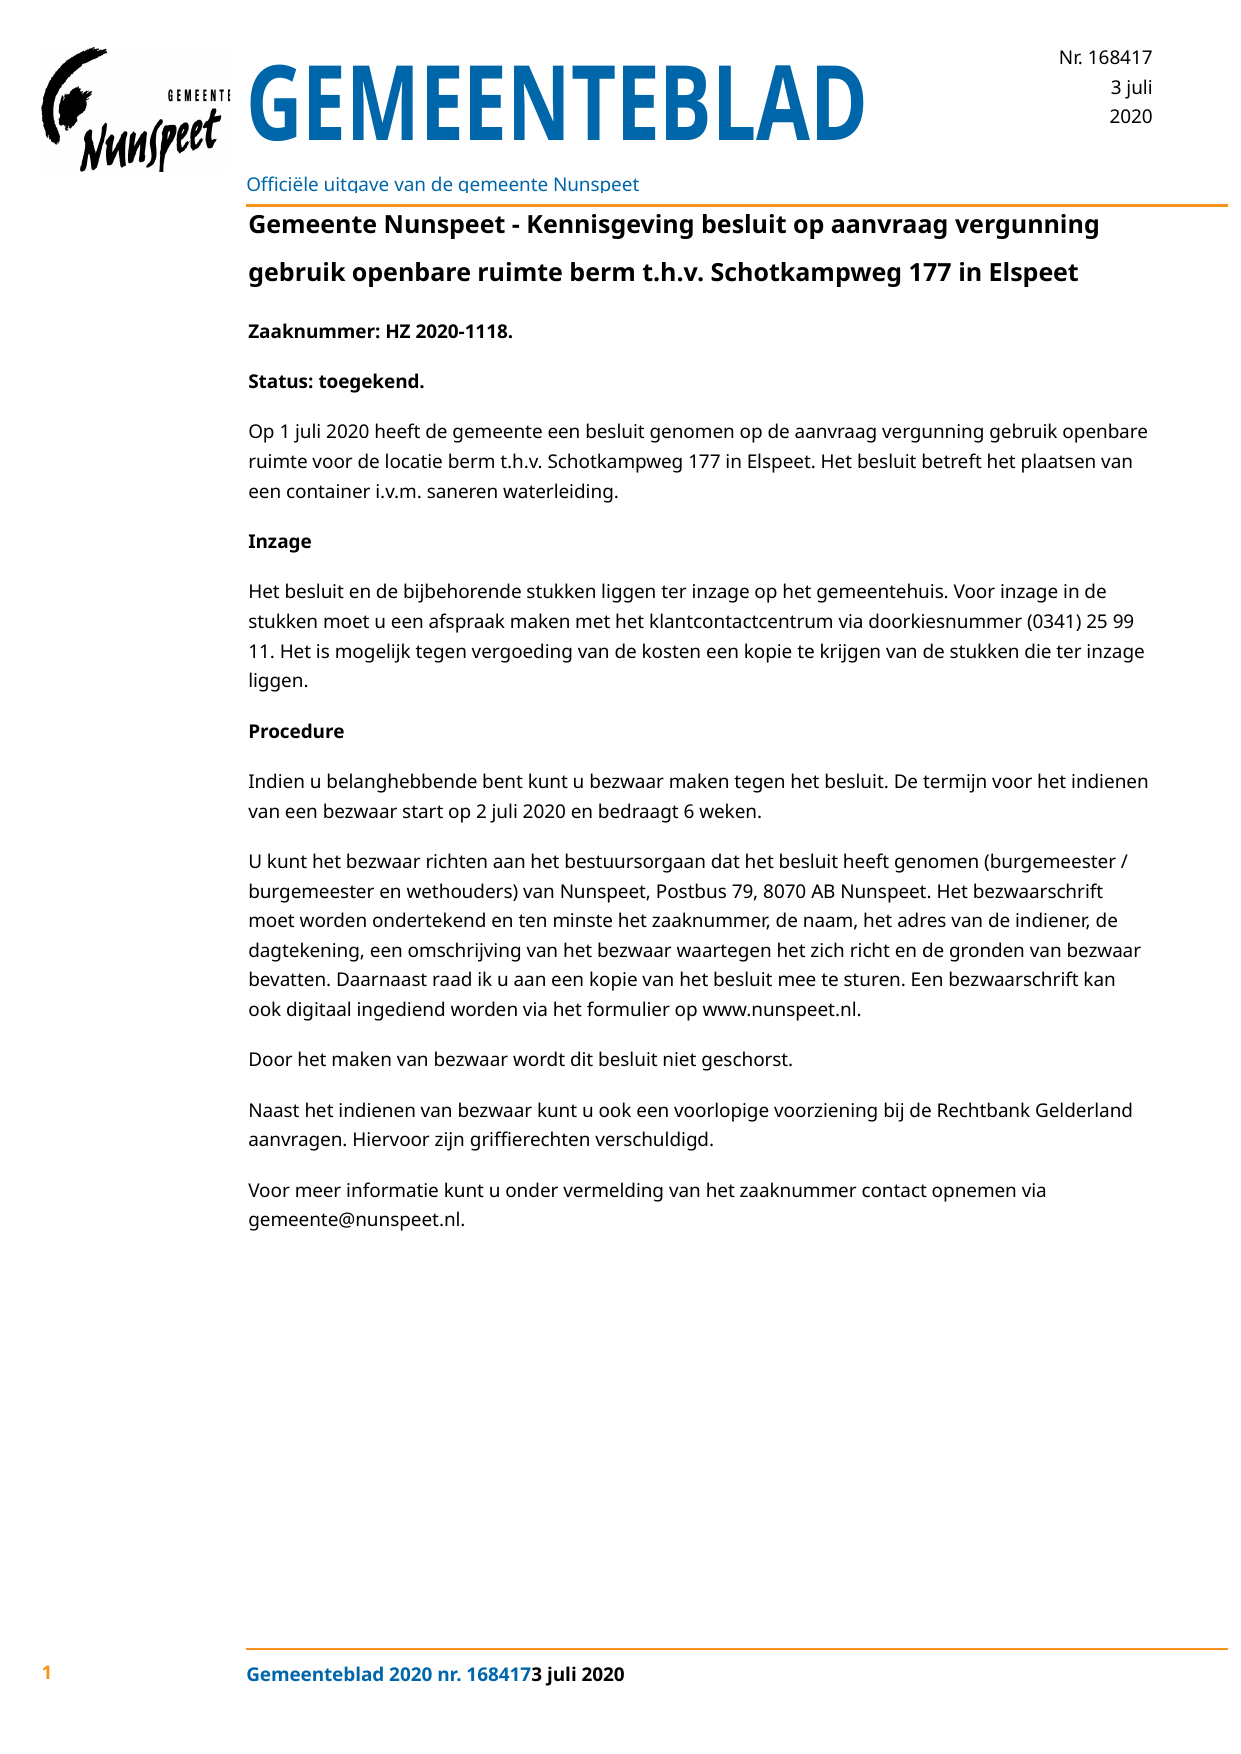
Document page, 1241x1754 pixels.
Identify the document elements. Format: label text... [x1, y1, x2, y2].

text Indien u belanghebbende bent kunt u bezwaar maken tegen het besluit. De termijn voor het indienen van een bezwaar start op 2 juli 2020 en bedraagt 6 weken. [248, 768, 1152, 824]
text Procedure [248, 718, 1152, 744]
text Het besluit en de bijbehorende stukken liggen ter inzage op het gemeentehuis. Voor inzage in de stukken moet u een afspraak maken met het klantcontactcentrum via doorkiesnummer (0341) 25 99 11. Het is mogelijk tegen vergoeding van de kosten een kopie te krijgen van de stukken die ter inzage liggen. [248, 579, 1152, 693]
text Inzage [248, 528, 1152, 554]
text Voor meer informatie kunt u onder vermelding van het zaaknummer contact opnemen via gemeente@nunspeet.nl. [248, 1177, 1152, 1232]
text Zaaknummer: HZ 2020-1118. [248, 318, 1152, 344]
text Door het maken van bezwaar wordt dit besluit niet geschorst. [248, 1047, 1152, 1072]
text Op 1 juli 2020 heeft de gemeente een besluit genomen op de aanvraag vergunning gebruik openbare ruimte voor de locatie berm t.h.v. Schotkampweg 177 in Elspeet. Het besluit betreft het plaatsen van een container i.v.m. saneren waterleiding. [248, 419, 1152, 504]
text Gemeente Nunspeet - Kennisgeving besluit op aanvraag vergunning gebruik openbare ruimte berm t.h.v. Schotkampweg 177 in Elspeet [248, 207, 1152, 288]
text U kunt het bezwaar richten aan het bestuursorgaan dat het besluit heeft genomen (burgemeester / burgemeester en wethouders) van Nunspeet, Postbus 79, 8070 AB Nunspeet. Het bezwaarschrift moet worden ondertekend en ten minste het zaaknummer, de naam, het adres van de indiener, de dagtekening, een omschrijving van het bezwaar waartegen het zich richt en de gronden van bezwaar bevatten. Daarnaast raad ik u aan een kopie van het besluit mee te sturen. Een bezwaarschrift kan ook digitaal ingediend worden via het formulier op www.nunspeet.nl. [248, 848, 1152, 1022]
picture [41, 47, 231, 172]
text Status: toegekend. [248, 368, 1152, 394]
text Naast het indienen van bezwaar kunt u ook een voorlopige voorziening bij de Rechtbank Gelderland aanvragen. Hiervoor zijn griffierechten verschuldigd. [248, 1097, 1152, 1152]
